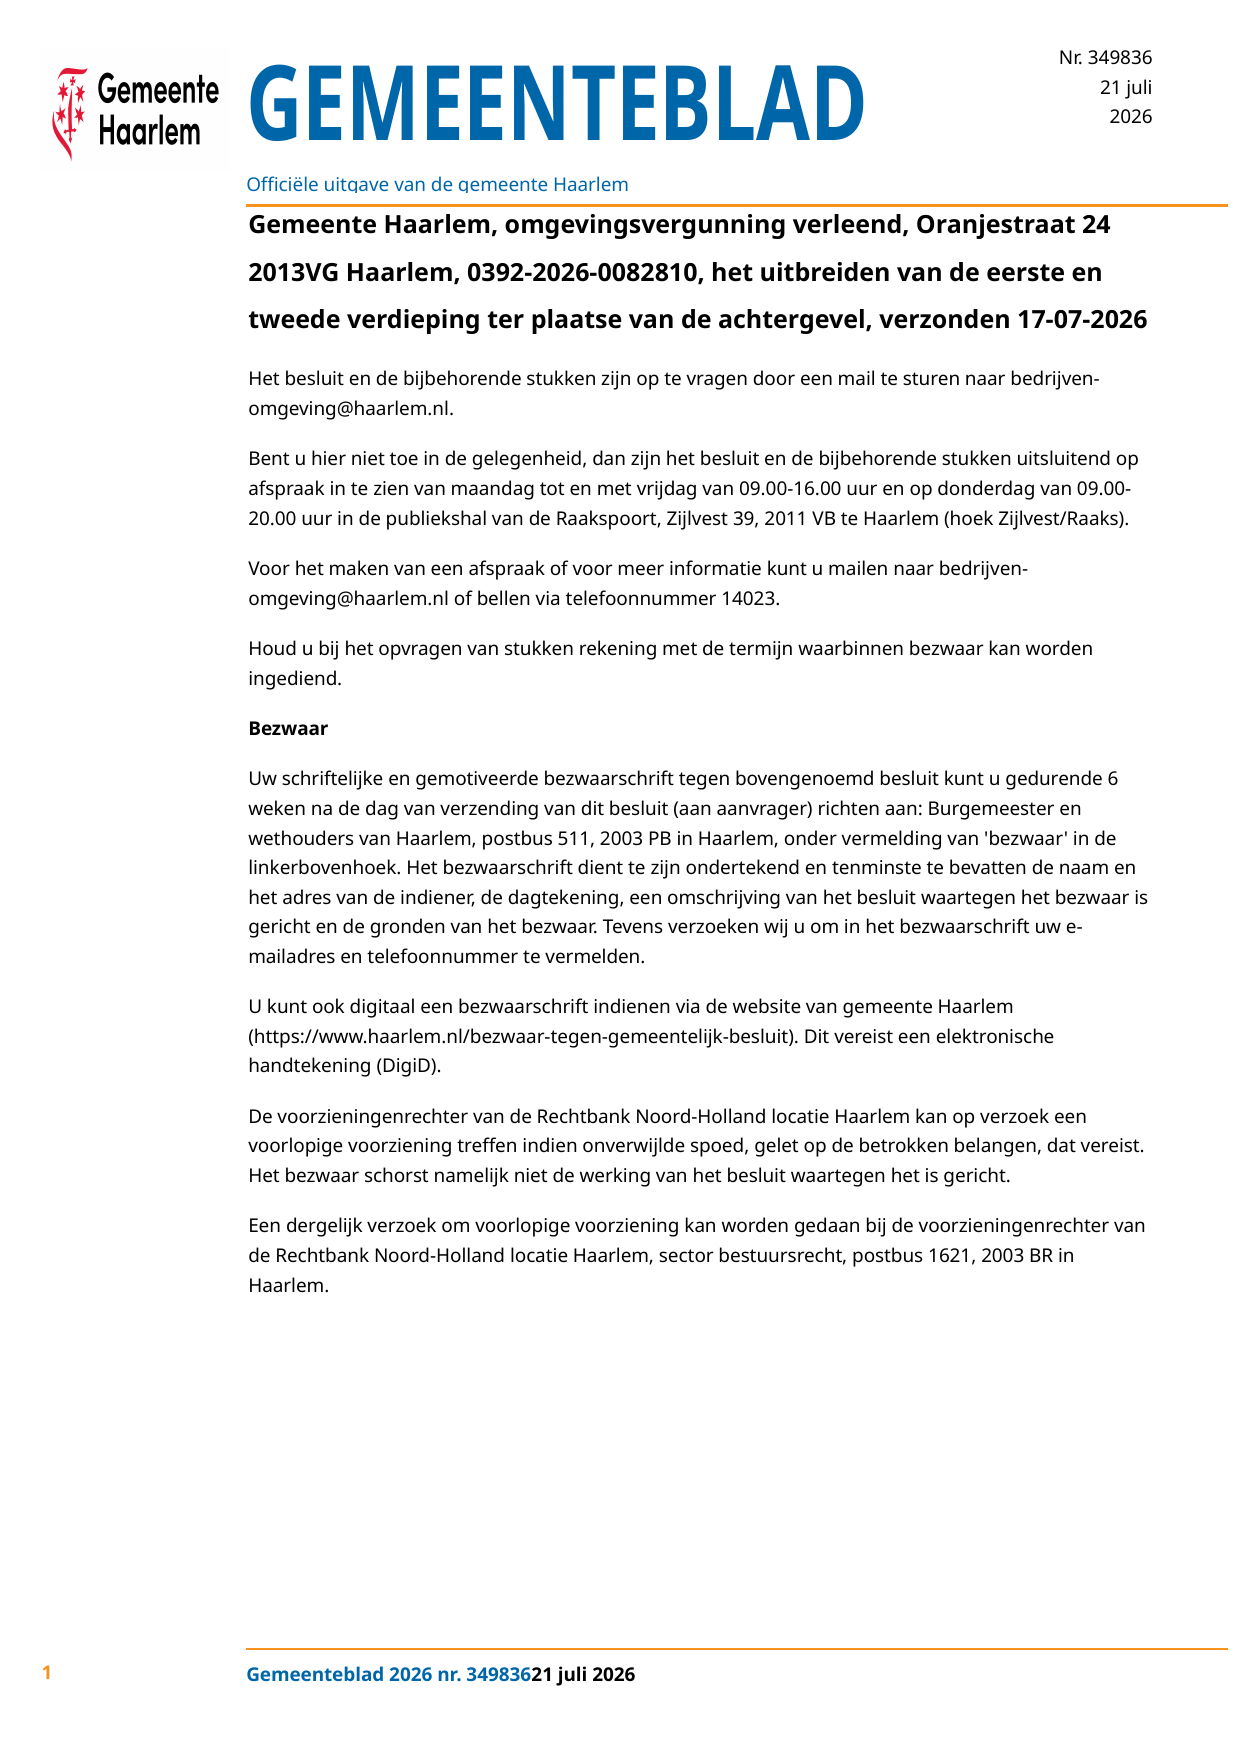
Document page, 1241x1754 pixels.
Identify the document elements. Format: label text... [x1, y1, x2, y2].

text Voor het maken van een afspraak of voor meer informatie kunt u mailen naar bedrijven-omgeving@haarlem.nl of bellen via telefoonnummer 14023. [248, 555, 1152, 610]
text Een dergelijk verzoek om voorlopige voorziening kan worden gedaan bij de voorzieningenrechter van de Rechtbank Noord-Holland locatie Haarlem, sector bestuursrecht, postbus 1621, 2003 BR in Haarlem. [248, 1213, 1152, 1297]
text De voorzieningenrechter van de Rechtbank Noord-Holland locatie Haarlem kan op verzoek een voorlopige voorziening treffen indien onverwijlde spoed, gelet op de betrokken belangen, dat vereist. Het bezwaar schorst namelijk niet de werking van het besluit waartegen het is gericht. [248, 1103, 1152, 1188]
text Bent u hier niet toe in de gelegenheid, dan zijn het besluit en de bijbehorende stukken uitsluitend op afspraak in te zien van maandag tot en met vrijdag van 09.00-16.00 uur en op donderdag van 09.00-20.00 uur in de publiekshal van de Raakspoort, Zijlvest 39, 2011 VB te Haarlem (hoek Zijlvest/Raaks). [248, 446, 1152, 530]
text Bezwaar [248, 715, 1152, 741]
text Gemeente Haarlem, omgevingsvergunning verleend, Oranjestraat 24 2013VG Haarlem, 0392-2026-0082810, het uitbreiden van de eerste en tweede verdieping ter plaatse van de achtergevel, verzonden 17-07-2026 [248, 207, 1152, 336]
text Houd u bij het opvragen van stukken rekening met de termijn waarbinnen bezwaar kan worden ingediend. [248, 635, 1152, 690]
picture [41, 47, 231, 172]
text U kunt ook digitaal een bezwaarschrift indienen via de website van gemeente Haarlem (https://www.haarlem.nl/bezwaar-tegen-gemeentelijk-besluit). Dit vereist een elektronische handtekening (DigiD). [248, 993, 1152, 1078]
text Uw schriftelijke en gemotiveerde bezwaarschrift tegen bovengenoemd besluit kunt u gedurende 6 weken na de dag van verzending van dit besluit (aan aanvrager) richten aan: Burgemeester en wethouders van Haarlem, postbus 511, 2003 PB in Haarlem, onder vermelding van 'bezwaar' in de linkerbovenhoek. Het bezwaarschrift dient te zijn ondertekend en tenminste te bevatten de naam en het adres van de indiener, de dagtekening, een omschrijving van het besluit waartegen het bezwaar is gericht en de gronden van het bezwaar. Tevens verzoeken wij u om in het bezwaarschrift uw e-mailadres en telefoonnummer te vermelden. [248, 766, 1152, 969]
text Het besluit en de bijbehorende stukken zijn op te vragen door een mail te sturen naar bedrijven-omgeving@haarlem.nl. [248, 366, 1152, 421]
